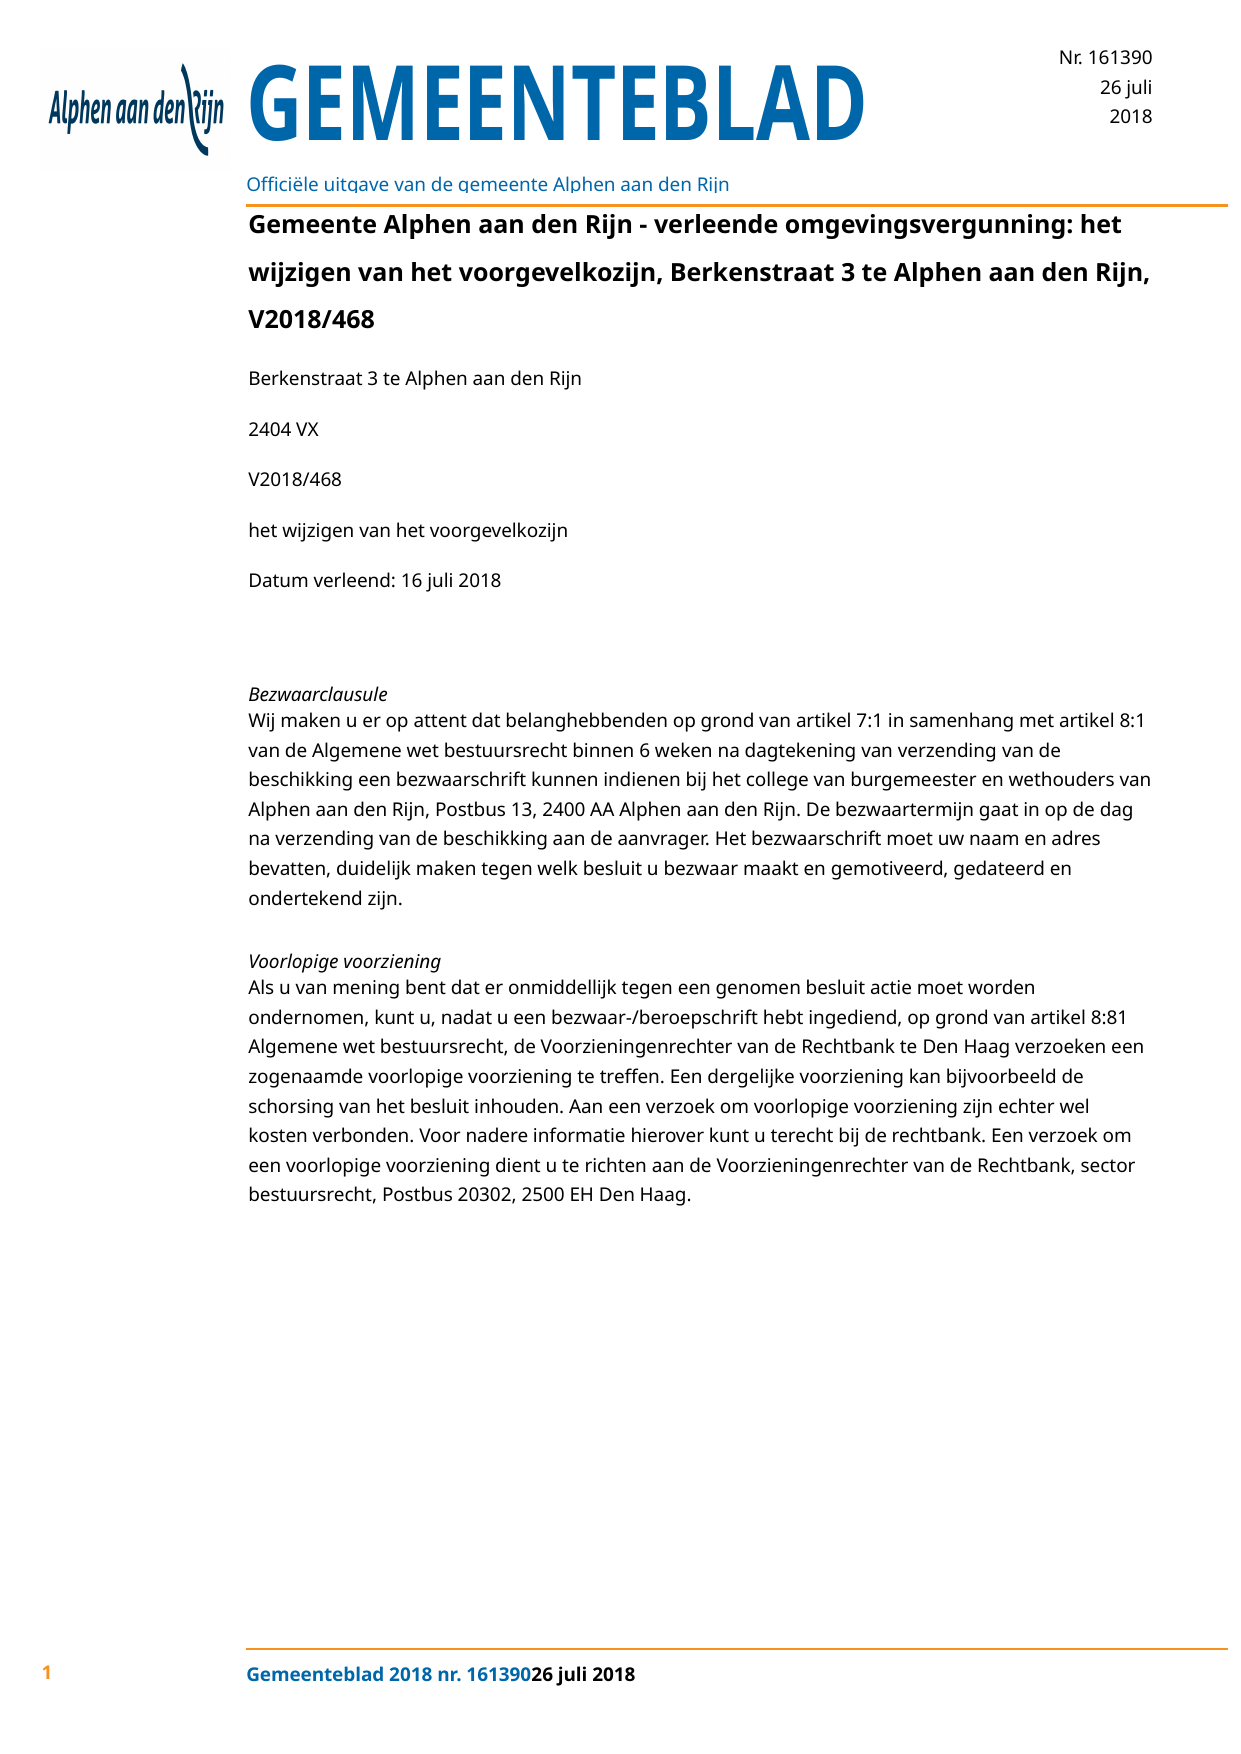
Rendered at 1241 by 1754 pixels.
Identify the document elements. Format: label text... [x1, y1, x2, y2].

text V2018/468 [248, 466, 1152, 492]
text Berkenstraat 3 te Alphen aan den Rijn [248, 366, 1152, 391]
text Gemeente Alphen aan den Rijn - verleende omgevingsvergunning: het wijzigen van het voorgevelkozijn, Berkenstraat 3 te Alphen aan den Rijn, V2018/468 [248, 207, 1152, 336]
picture [41, 47, 231, 172]
text Bezwaarclausule [248, 682, 1152, 707]
text 2404 VX [248, 416, 1152, 442]
text Wij maken u er op attent dat belanghebbenden op grond van artikel 7:1 in samenhang met artikel 8:1 van de Algemene wet bestuursrecht binnen 6 weken na dagtekening van verzending van de beschikking een bezwaarschrift kunnen indienen bij het college van burgemeester en wethouders van Alphen aan den Rijn, Postbus 13, 2400 AA Alphen aan den Rijn. De bezwaartermijn gaat in op de dag na verzending van de beschikking aan de aanvrager. Het bezwaarschrift moet uw naam en adres bevatten, duidelijk maken tegen welk besluit u bezwaar maakt en gemotiveerd, gedateerd en ondertekend zijn. [248, 707, 1152, 911]
text Voorlopige voorziening [248, 949, 1152, 974]
text het wijzigen van het voorgevelkozijn [248, 517, 1152, 542]
text Als u van mening bent dat er onmiddellijk tegen een genomen besluit actie moet worden ondernomen, kunt u, nadat u een bezwaar-/beroepschrift hebt ingediend, op grond van artikel 8:81 Algemene wet bestuursrecht, de Voorzieningenrechter van de Rechtbank te Den Haag verzoeken een zogenaamde voorlopige voorziening te treffen. Een dergelijke voorziening kan bijvoorbeeld de schorsing van het besluit inhouden. Aan een verzoek om voorlopige voorziening zijn echter wel kosten verbonden. Voor nadere informatie hierover kunt u terecht bij de rechtbank. Een verzoek om een voorlopige voorziening dient u te richten aan de Voorzieningenrechter van de Rechtbank, sector bestuursrecht, Postbus 20302, 2500 EH Den Haag. [248, 974, 1152, 1207]
text Datum verleend: 16 juli 2018 [248, 567, 1152, 593]
